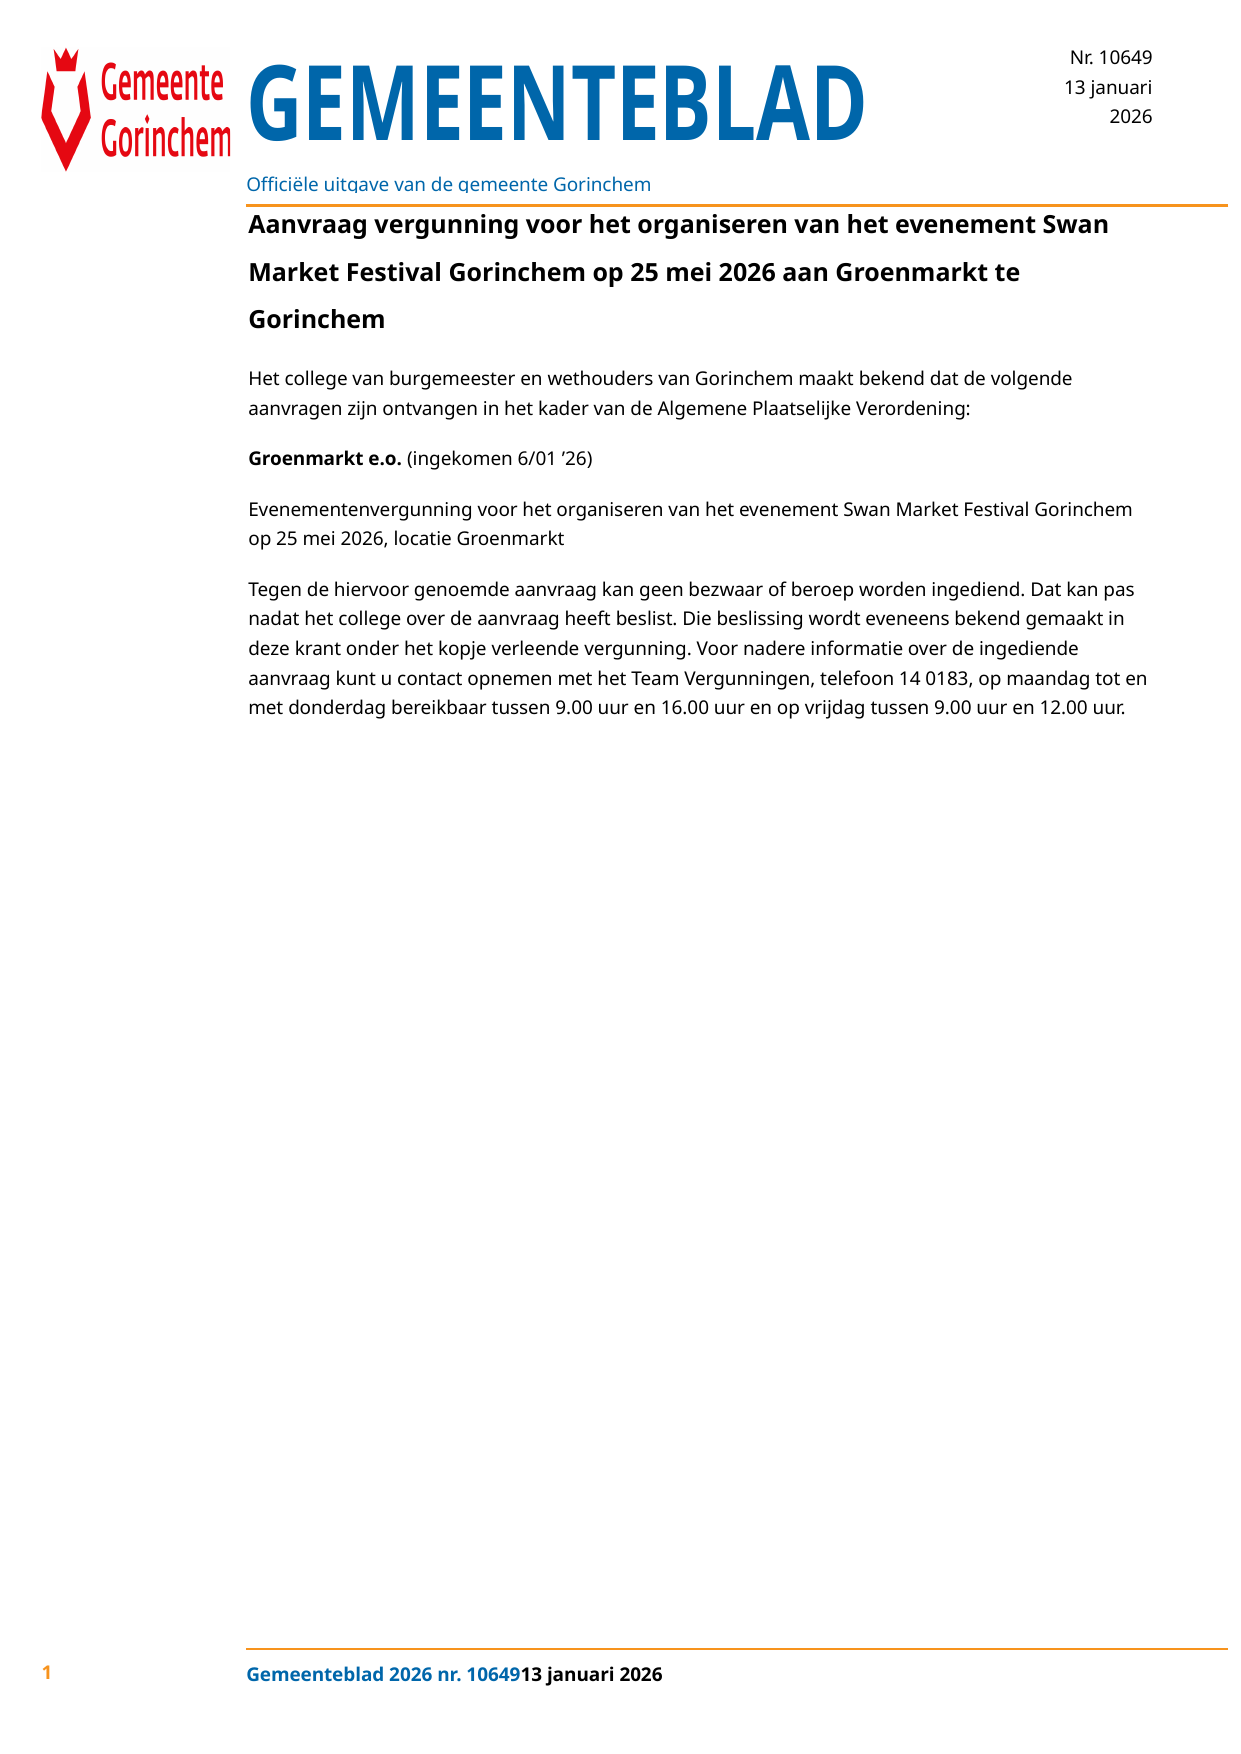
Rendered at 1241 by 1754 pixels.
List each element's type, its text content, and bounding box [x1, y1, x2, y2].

text Groenmarkt e.o. (ingekomen 6/01 ’26) [248, 446, 1152, 471]
picture [41, 47, 231, 172]
text Het college van burgemeester en wethouders van Gorinchem maakt bekend dat de volgende aanvragen zijn ontvangen in het kader van de Algemene Plaatselijke Verordening: [248, 366, 1152, 421]
text Evenementenvergunning voor het organiseren van het evenement Swan Market Festival Gorinchem op 25 mei 2026, locatie Groenmarkt [248, 496, 1152, 551]
text Aanvraag vergunning voor het organiseren van het evenement Swan Market Festival Gorinchem op 25 mei 2026 aan Groenmarkt te Gorinchem [248, 207, 1152, 336]
text Tegen de hiervoor genoemde aanvraag kan geen bezwaar of beroep worden ingediend. Dat kan pas nadat het college over de aanvraag heeft beslist. Die beslissing wordt eveneens bekend gemaakt in deze krant onder het kopje verleende vergunning. Voor nadere informatie over de ingediende aanvraag kunt u contact opnemen met het Team Vergunningen, telefoon 14 0183, op maandag tot en met donderdag bereikbaar tussen 9.00 uur en 16.00 uur en op vrijdag tussen 9.00 uur en 12.00 uur. [248, 576, 1152, 720]
